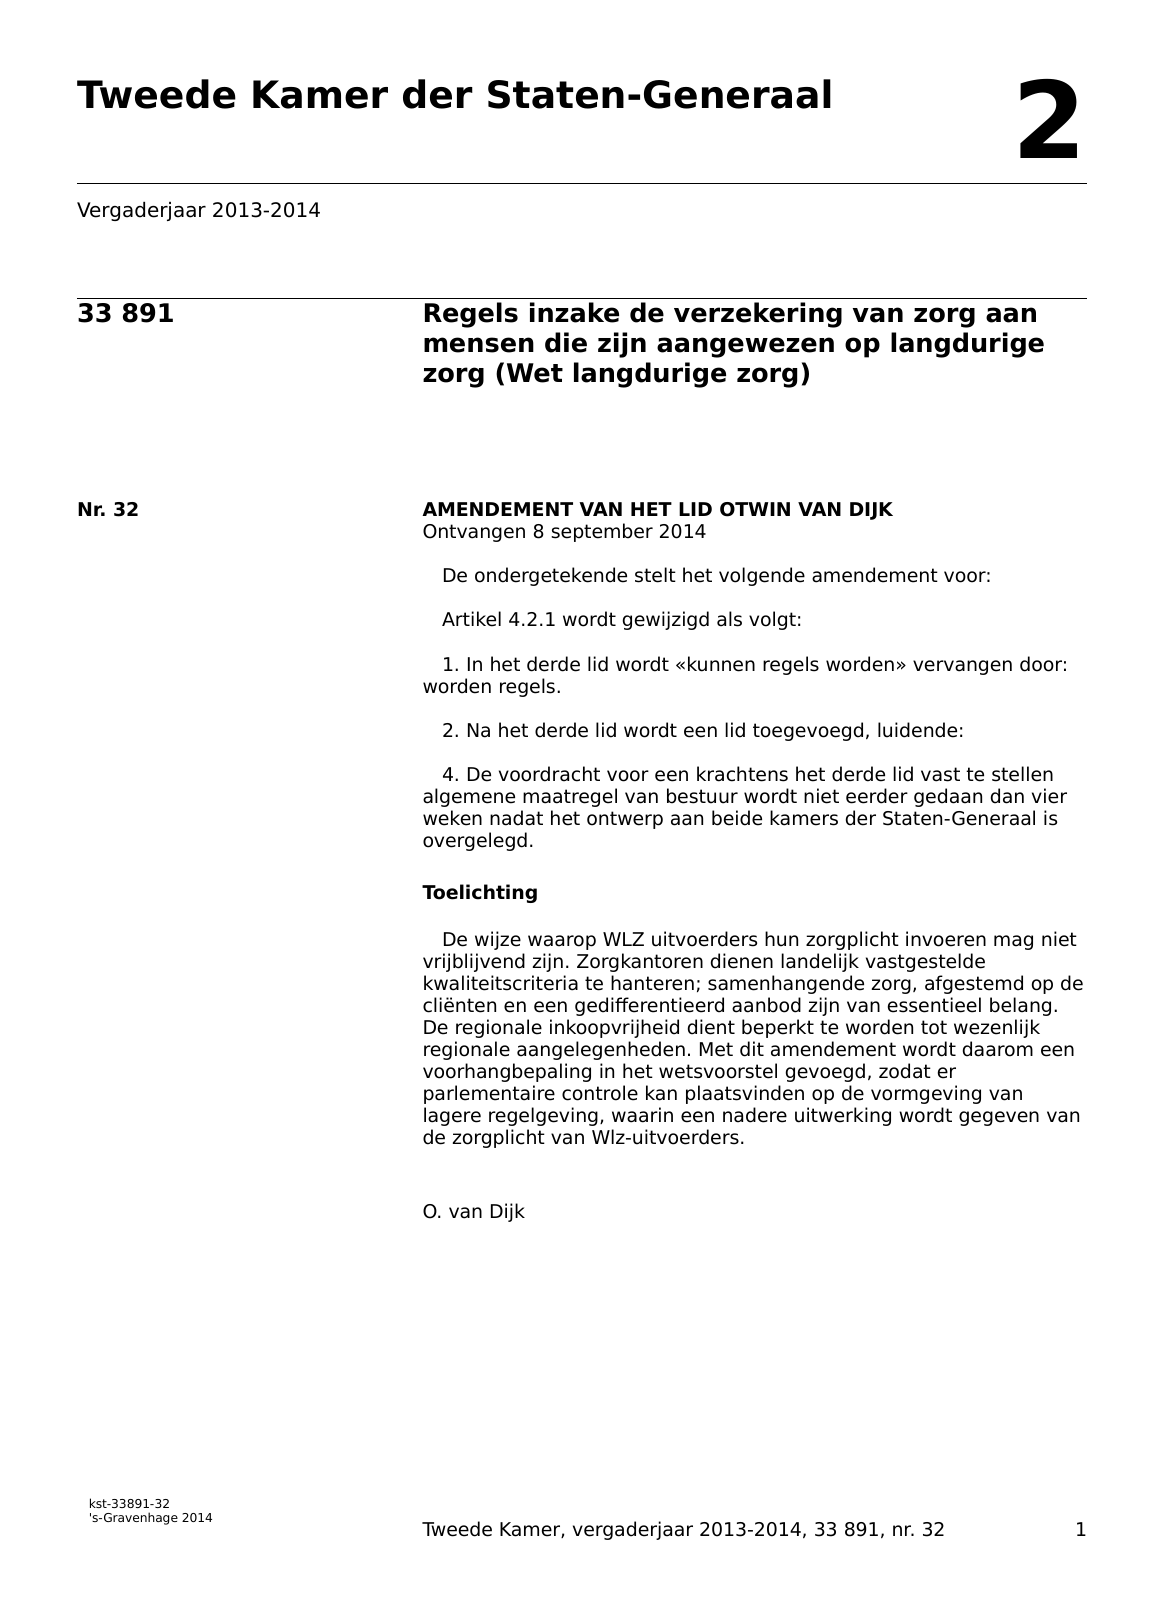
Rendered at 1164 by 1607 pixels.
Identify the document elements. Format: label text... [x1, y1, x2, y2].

text 1. In het derde lid wordt «kunnen regels worden» vervangen door: worden regels. [422, 653, 1087, 697]
table_cell Vergaderjaar 2013-2014 [77, 184, 1087, 298]
text De ondergetekende stelt het volgende amendement voor: [422, 565, 1087, 587]
text 4. De voordracht voor een krachtens het derde lid vast te stellen algemene maatregel van bestuur wordt niet eerder gedaan dan vier weken nadat het ontwerp aan beide kamers der Staten-Generaal is overgelegd. [422, 764, 1087, 852]
text De wijze waarop WLZ uitvoerders hun zorgplicht invoeren mag niet vrijblijvend zijn. Zorgkantoren dienen landelijk vastgestelde kwaliteitscriteria te hanteren; samenhangende zorg, afgestemd op de cliënten en een gedifferentieerd aanbod zijn van essentieel belang. De regionale inkoopvrijheid dient beperkt te worden tot wezenlijk regionale aangelegenheden. Met dit amendement wordt daarom een voorhangbepaling in het wetsvoorstel gevoegd, zodat er parlementaire controle kan plaatsvinden op de vormgeving van lagere regelgeving, waarin een nadere uitwerking wordt gegeven van de zorgplicht van Wlz-uitvoerders. [422, 929, 1087, 1148]
text 's-Gravenhage 2014 [88, 1511, 323, 1525]
text O. van Dijk [422, 1178, 1087, 1222]
text 2. Na het derde lid wordt een lid toegevoegd, luidende: [422, 720, 1087, 742]
text kst-33891-32 [88, 1497, 323, 1511]
subtitle 33 891 Regels inzake de verzekering van zorg aan mensen die zijn aangewezen op langdurige zorg (Wet langdurige zorg) [77, 299, 1087, 388]
table_header 2 [886, 59, 1087, 183]
table_header Tweede Kamer der Staten-Generaal [77, 59, 886, 183]
subtitle Nr. 32 AMENDEMENT VAN HET LID OTWIN VAN DIJK [77, 499, 1087, 521]
text Artikel 4.2.1 wordt gewijzigd als volgt: [422, 609, 1087, 631]
subtitle Toelichting [422, 882, 1087, 904]
text Ontvangen 8 september 2014 [422, 521, 1087, 543]
